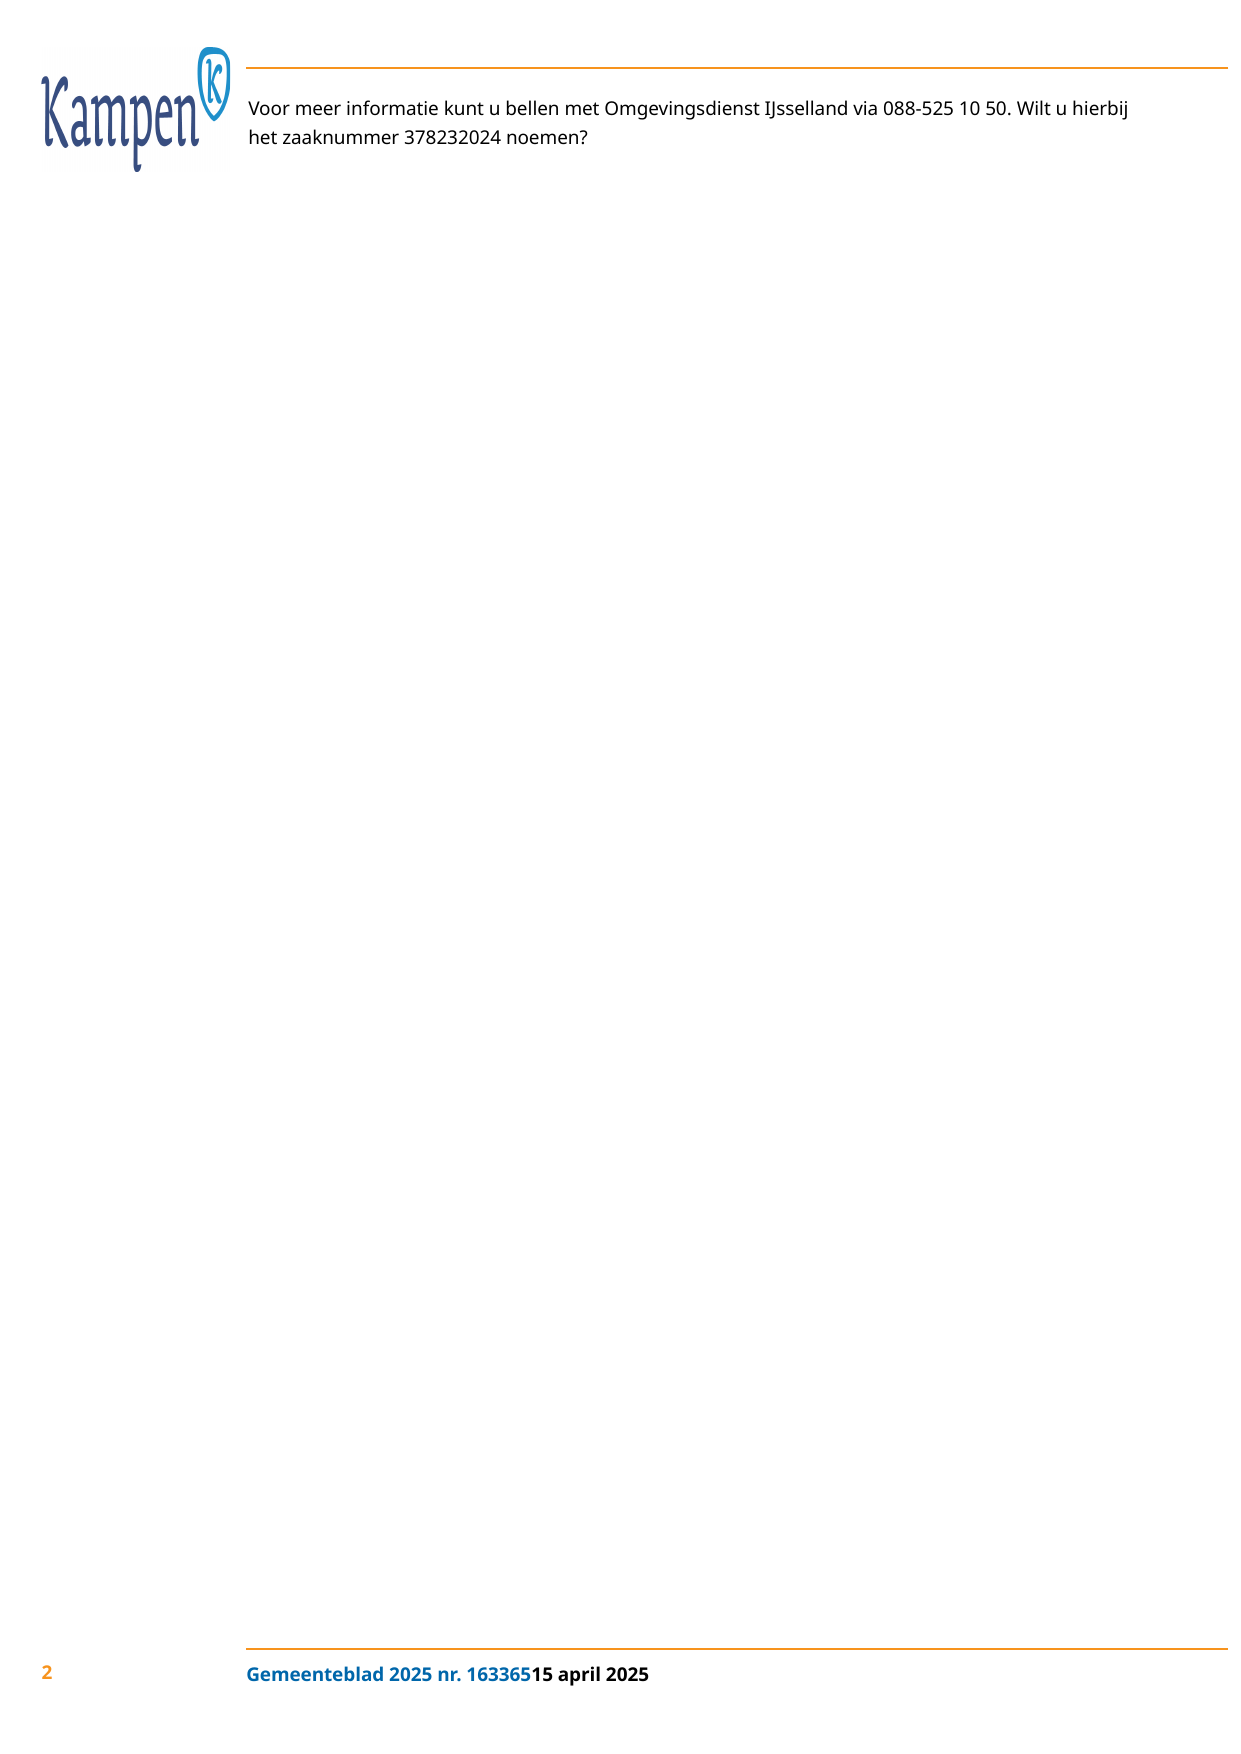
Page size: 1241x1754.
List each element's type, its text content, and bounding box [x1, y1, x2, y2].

picture [41, 47, 231, 172]
text Voor meer informatie kunt u bellen met Omgevingsdienst IJsselland via 088-525 10 50. Wilt u hierbij het zaaknummer 378232024 noemen? [248, 95, 1152, 150]
